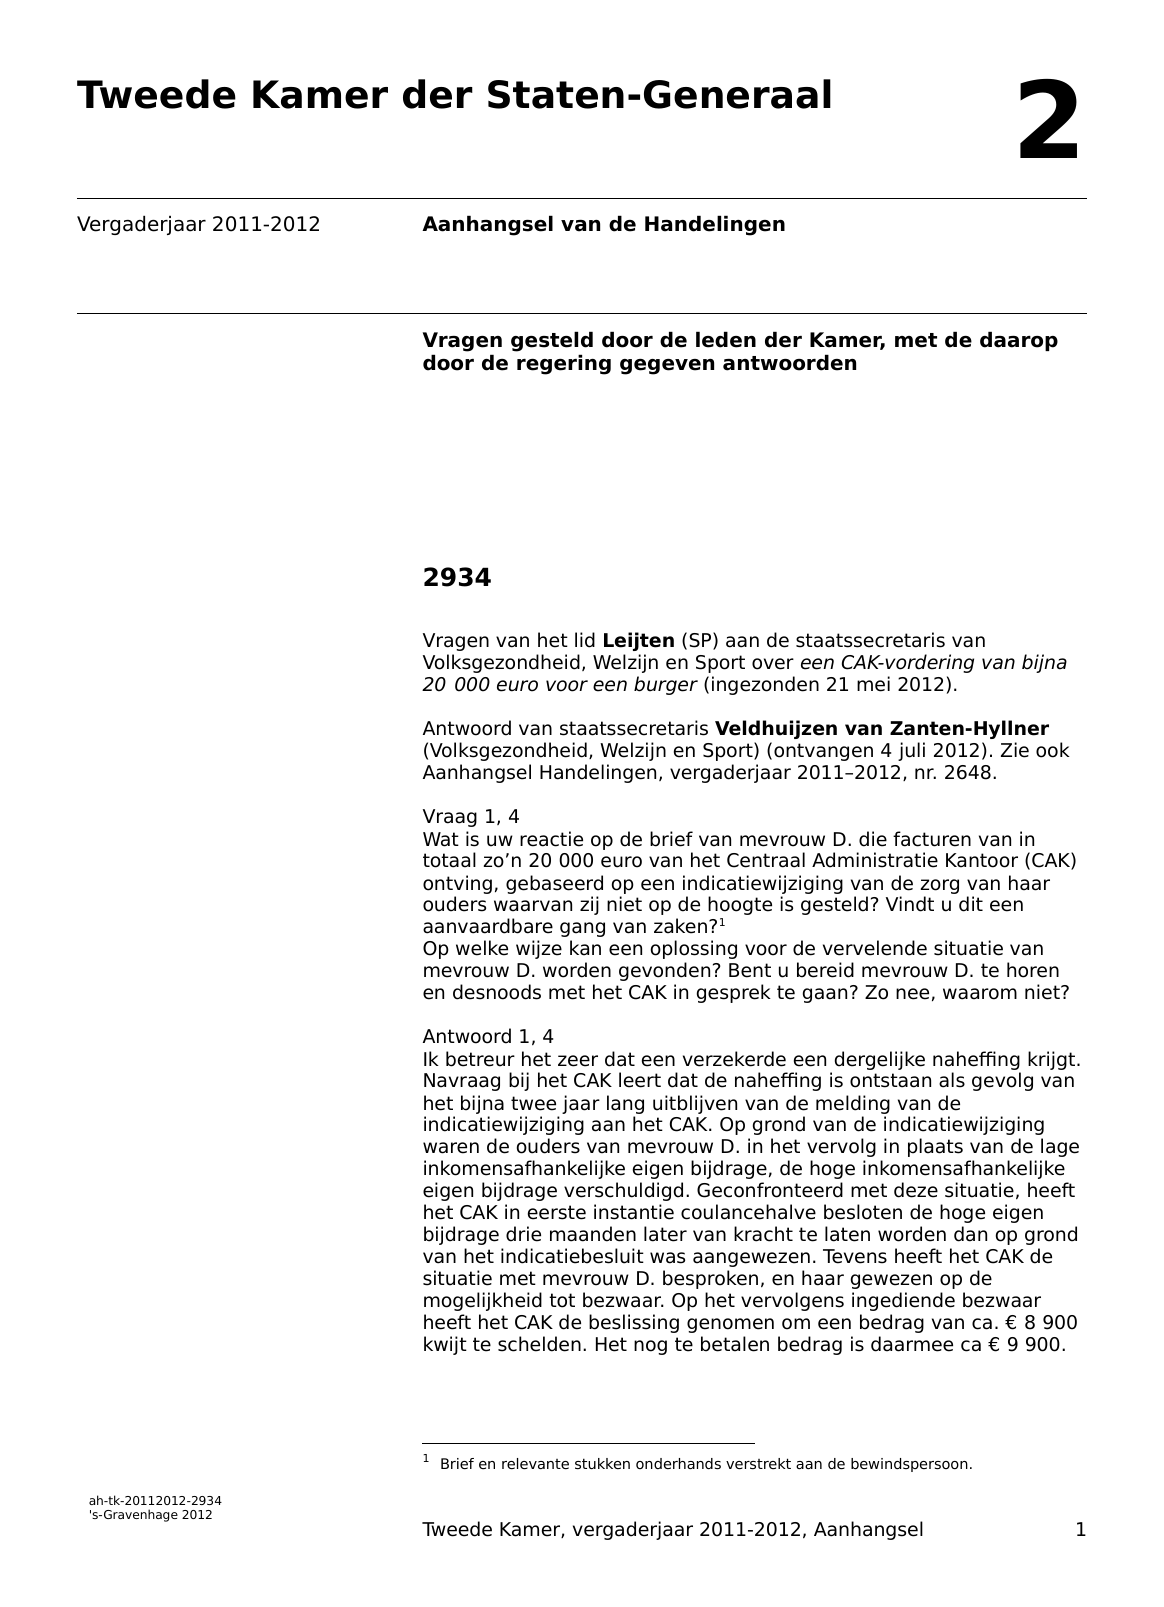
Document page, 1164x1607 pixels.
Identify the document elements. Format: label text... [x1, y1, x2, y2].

table_cell Vergaderjaar 2011-2012 [77, 199, 422, 313]
text Wat is uw reactie op de brief van mevrouw D. die facturen van in totaal zo’n 20 000 euro van het Centraal Administratie Kantoor (CAK) ontving, gebaseerd op een indicatiewijziging van de zorg van haar ouders waarvan zij niet op de hoogte is gesteld? Vindt u dit een aanvaardbare gang van zaken? [422, 828, 1087, 938]
text Vraag 1, 4 [422, 806, 1087, 828]
text ah-tk-20112012-2934 [88, 1494, 323, 1508]
text Vragen van het lid Leijten (SP) aan de staatssecretaris van Volksgezondheid, Welzijn en Sport over een CAK-vordering van bijna 20 000 euro voor een burger (ingezonden 21 mei 2012). [422, 630, 1087, 696]
table_header 2 [886, 59, 1087, 198]
text Op welke wijze kan een oplossing voor de vervelende situatie van mevrouw D. worden gevonden? Bent u bereid mevrouw D. te horen en desnoods met het CAK in gesprek te gaan? Zo nee, waarom niet? [422, 938, 1087, 1004]
text 's-Gravenhage 2012 [88, 1508, 323, 1522]
table_header Tweede Kamer der Staten-Generaal [77, 59, 886, 198]
text 2934 [422, 563, 1087, 592]
text Antwoord 1, 4 [422, 1026, 1087, 1048]
text Brief en relevante stukken onderhands verstrekt aan de bewindspersoon. [422, 1452, 1087, 1474]
table_cell Aanhangsel van de Handelingen [422, 199, 1087, 313]
table_cell Vragen gesteld door de leden der Kamer, met de daarop door de regering gegeven antwoorden [422, 314, 1087, 375]
text Ik betreur het zeer dat een verzekerde een dergelijke naheffing krijgt. Navraag bij het CAK leert dat de naheffing is ontstaan als gevolg van het bijna twee jaar lang uitblijven van de melding van de indicatiewijziging aan het CAK. Op grond van de indicatiewijziging waren de ouders van mevrouw D. in het vervolg in plaats van de lage inkomensafhankelijke eigen bijdrage, de hoge inkomensafhankelijke eigen bijdrage verschuldigd. Geconfronteerd met deze situatie, heeft het CAK in eerste instantie coulancehalve besloten de hoge eigen bijdrage drie maanden later van kracht te laten worden dan op grond van het indicatiebesluit was aangewezen. Tevens heeft het CAK de situatie met mevrouw D. besproken, en haar gewezen op de mogelijkheid tot bezwaar. Op het vervolgens ingediende bezwaar heeft het CAK de beslissing genomen om een bedrag van ca. € 8 900 kwijt te schelden. Het nog te betalen bedrag is daarmee ca € 9 900. [422, 1048, 1087, 1356]
table_cell [77, 314, 422, 375]
text Antwoord van staatssecretaris Veldhuijzen van Zanten-Hyllner (Volksgezondheid, Welzijn en Sport) (ontvangen 4 juli 2012). Zie ook Aanhangsel Handelingen, vergaderjaar 2011–2012, nr. 2648. [422, 718, 1087, 784]
